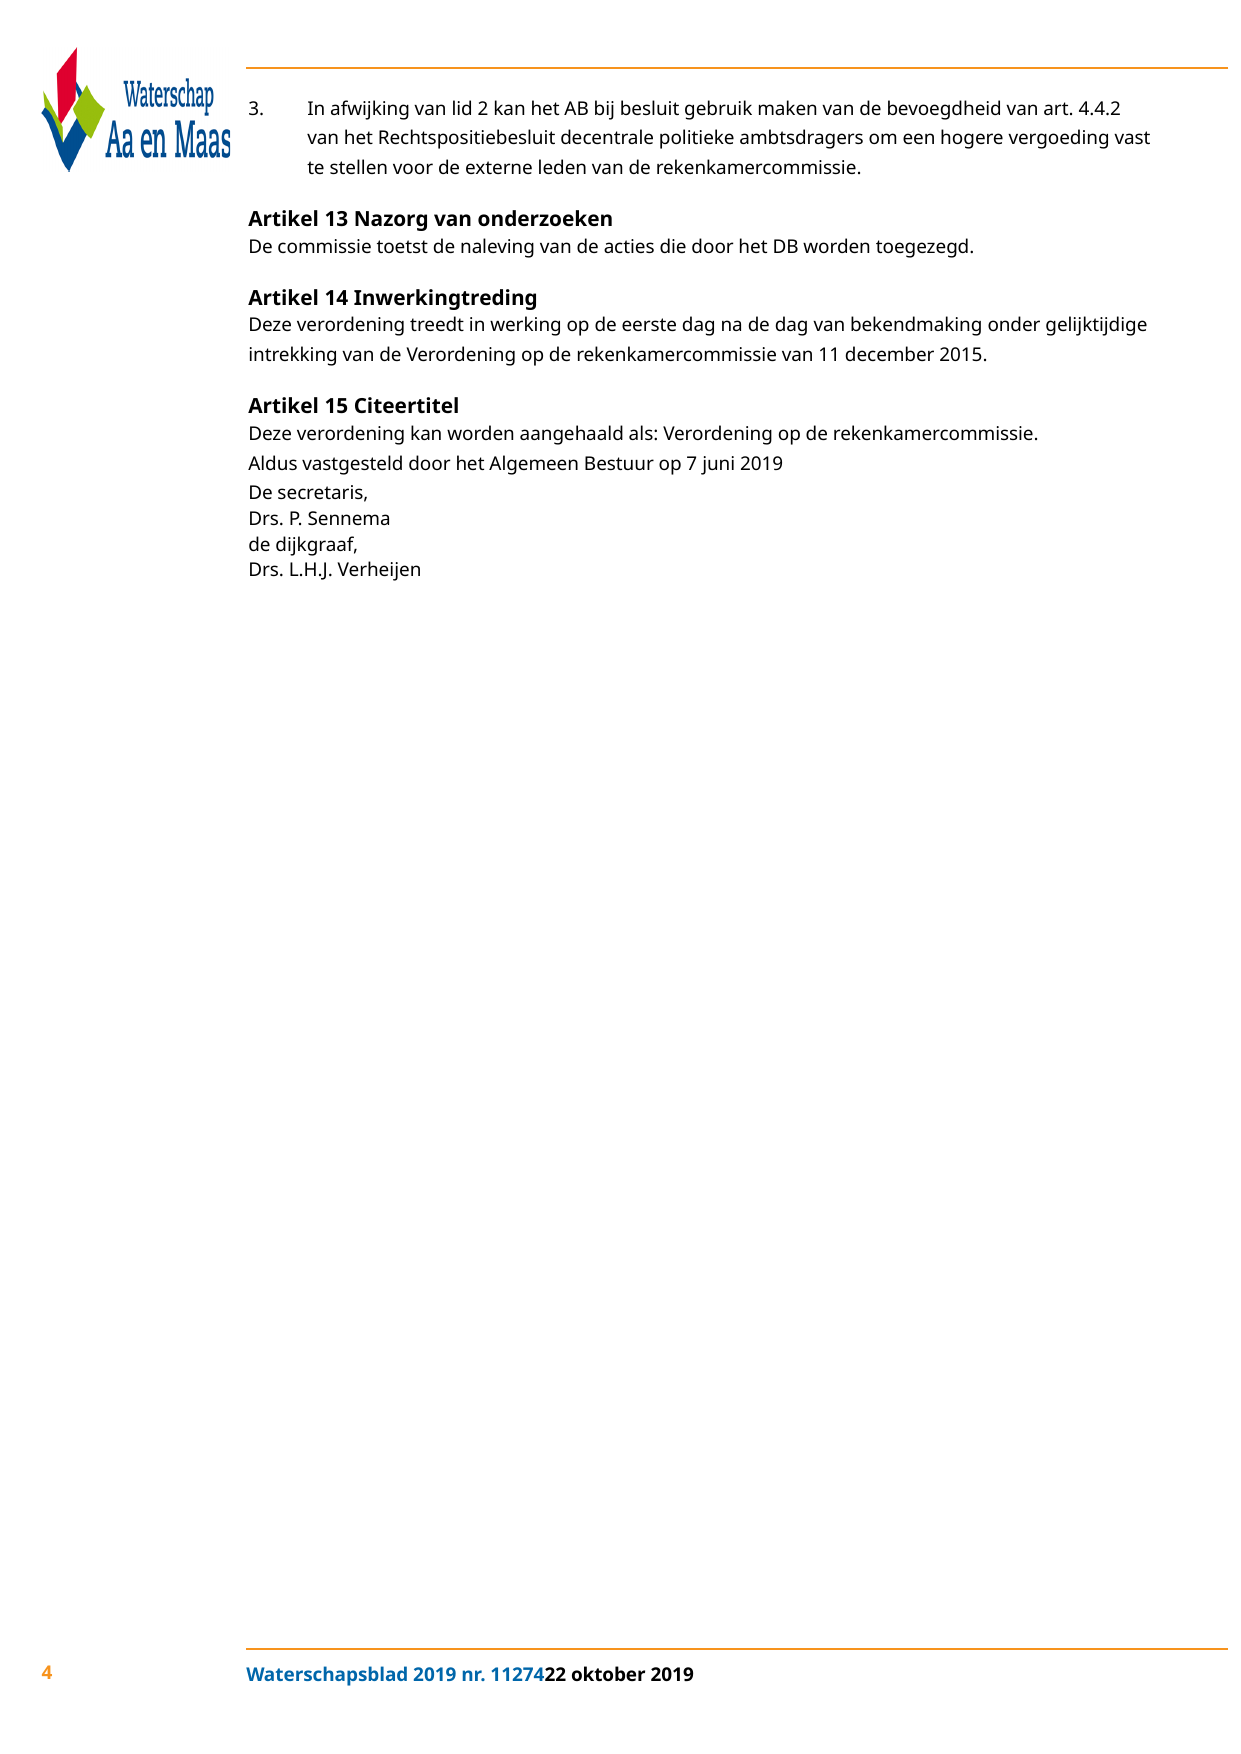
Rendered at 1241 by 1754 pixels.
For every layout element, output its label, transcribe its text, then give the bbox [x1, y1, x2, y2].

text Artikel 13 Nazorg van onderzoeken [248, 204, 1152, 233]
text Drs. L.H.J. Verheijen [248, 556, 1152, 582]
text Drs. P. Sennema [248, 505, 1152, 531]
text De commissie toetst de naleving van de acties die door het DB worden toegezegd. [248, 233, 1152, 258]
text de dijkgraaf, [248, 531, 1152, 556]
text De secretaris, [248, 479, 1152, 505]
text Artikel 15 Citeertitel [248, 392, 1152, 420]
list In afwijking van lid 2 kan het AB bij besluit gebruik maken van de bevoegdheid van art. 4.4.2 van het Rechtspositiebesluit decentrale politieke ambtsdragers om een hogere vergoeding vast te stellen voor de externe leden van de rekenkamercommissie. [248, 95, 1152, 180]
text Artikel 14 Inwerkingtreding [248, 283, 1152, 312]
text Deze verordening kan worden aangehaald als: Verordening op de rekenkamercommissie. [248, 420, 1152, 446]
text Deze verordening treedt in werking op de eerste dag na de dag van bekendmaking onder gelijktijdige intrekking van de Verordening op de rekenkamercommissie van 11 december 2015. [248, 312, 1152, 367]
picture [41, 47, 231, 172]
text Aldus vastgesteld door het Algemeen Bestuur op 7 juni 2019 [248, 450, 1152, 475]
